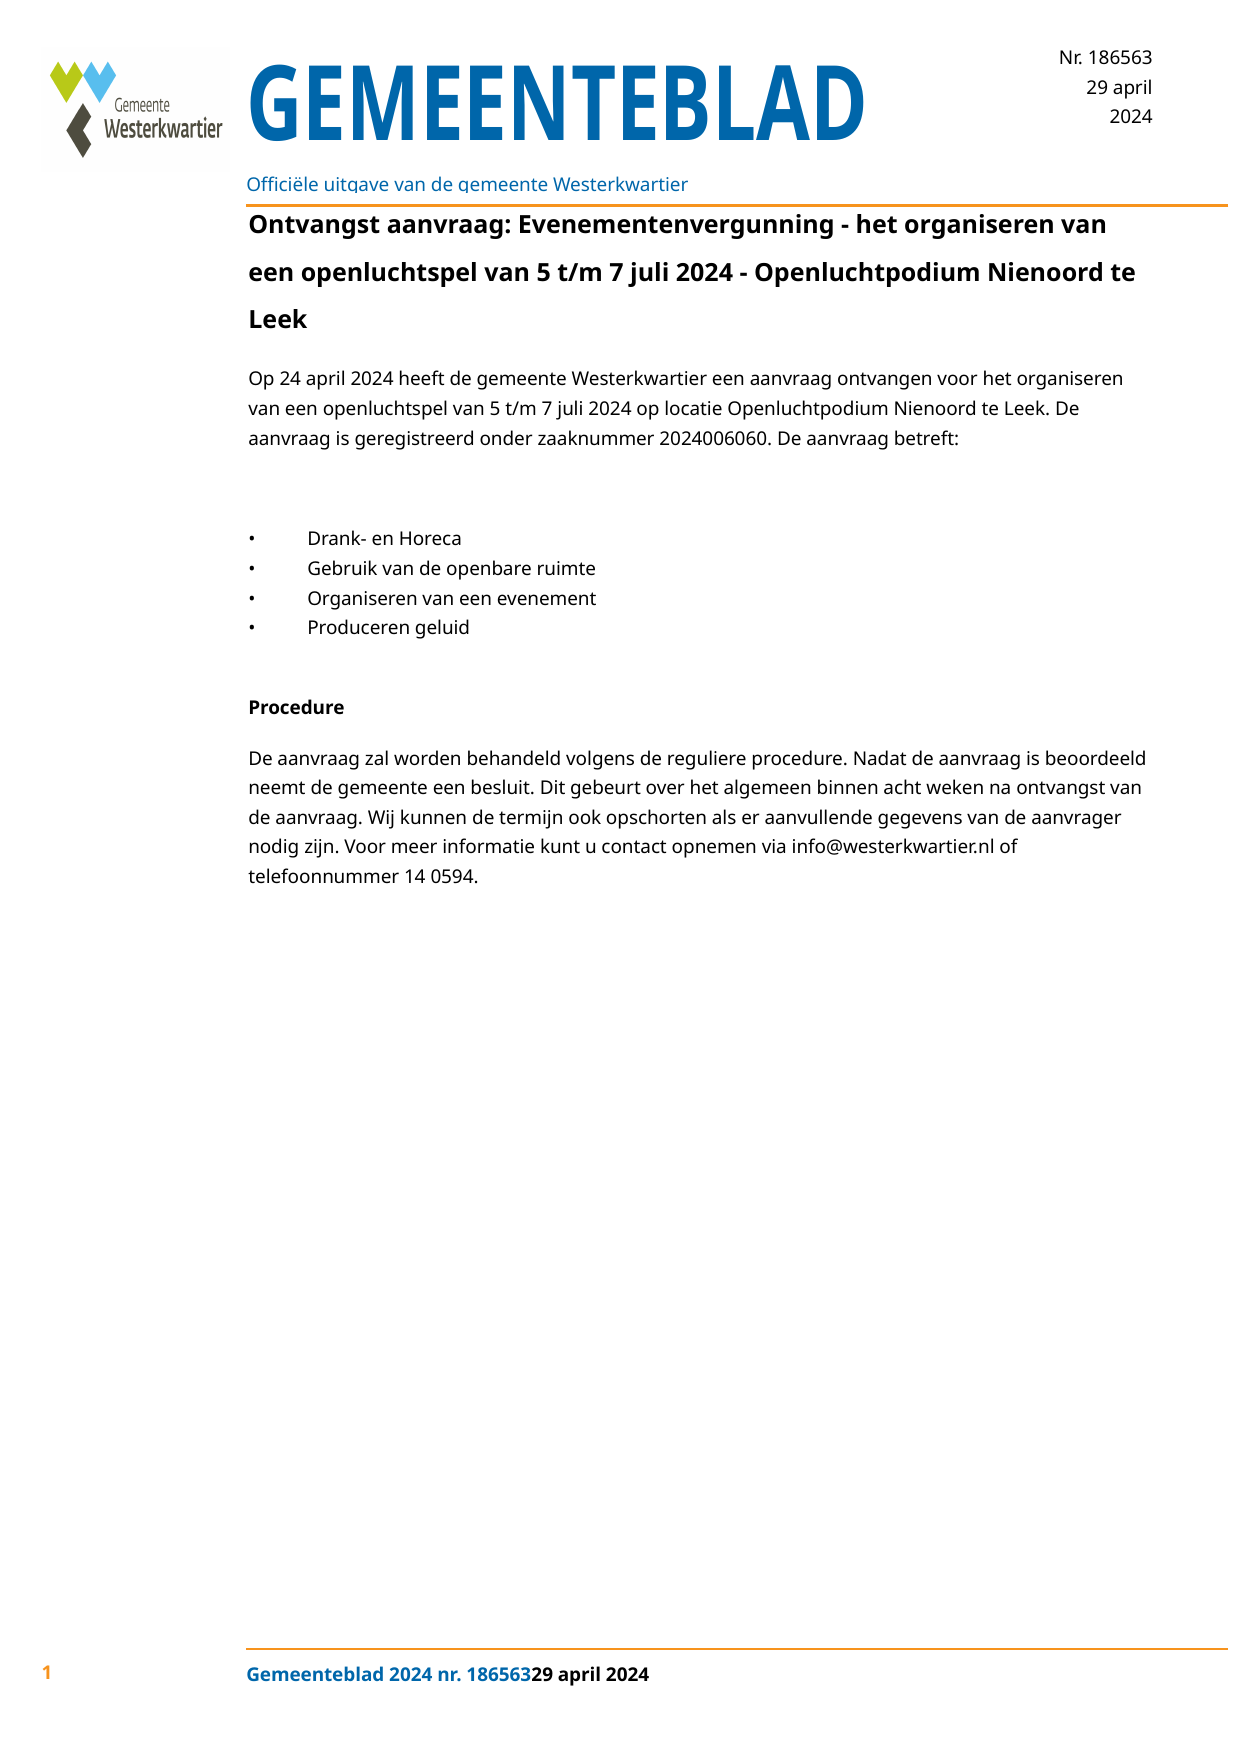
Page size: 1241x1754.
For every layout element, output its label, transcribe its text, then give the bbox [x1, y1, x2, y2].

text Ontvangst aanvraag: Evenementenvergunning - het organiseren van een openluchtspel van 5 t/m 7 juli 2024 - Openluchtpodium Nienoord te Leek [248, 207, 1152, 336]
list Drank- en Horeca [248, 526, 1152, 551]
list Produceren geluid [248, 614, 1152, 640]
picture [41, 47, 231, 172]
text Op 24 april 2024 heeft de gemeente Westerkwartier een aanvraag ontvangen voor het organiseren van een openluchtspel van 5 t/m 7 juli 2024 op locatie Openluchtpodium Nienoord te Leek. De aanvraag is geregistreerd onder zaaknummer 2024006060. De aanvraag betreft: [248, 366, 1152, 450]
list Gebruik van de openbare ruimte [248, 555, 1152, 581]
list Organiseren van een evenement [248, 585, 1152, 610]
text De aanvraag zal worden behandeld volgens de reguliere procedure. Nadat de aanvraag is beoordeeld neemt de gemeente een besluit. Dit gebeurt over het algemeen binnen acht weken na ontvangst van de aanvraag. Wij kunnen de termijn ook opschorten als er aanvullende gegevens van de aanvrager nodig zijn. Voor meer informatie kunt u contact opnemen via info@westerkwartier.nl of telefoonnummer 14 0594. [248, 745, 1152, 889]
text Procedure [248, 694, 1152, 720]
